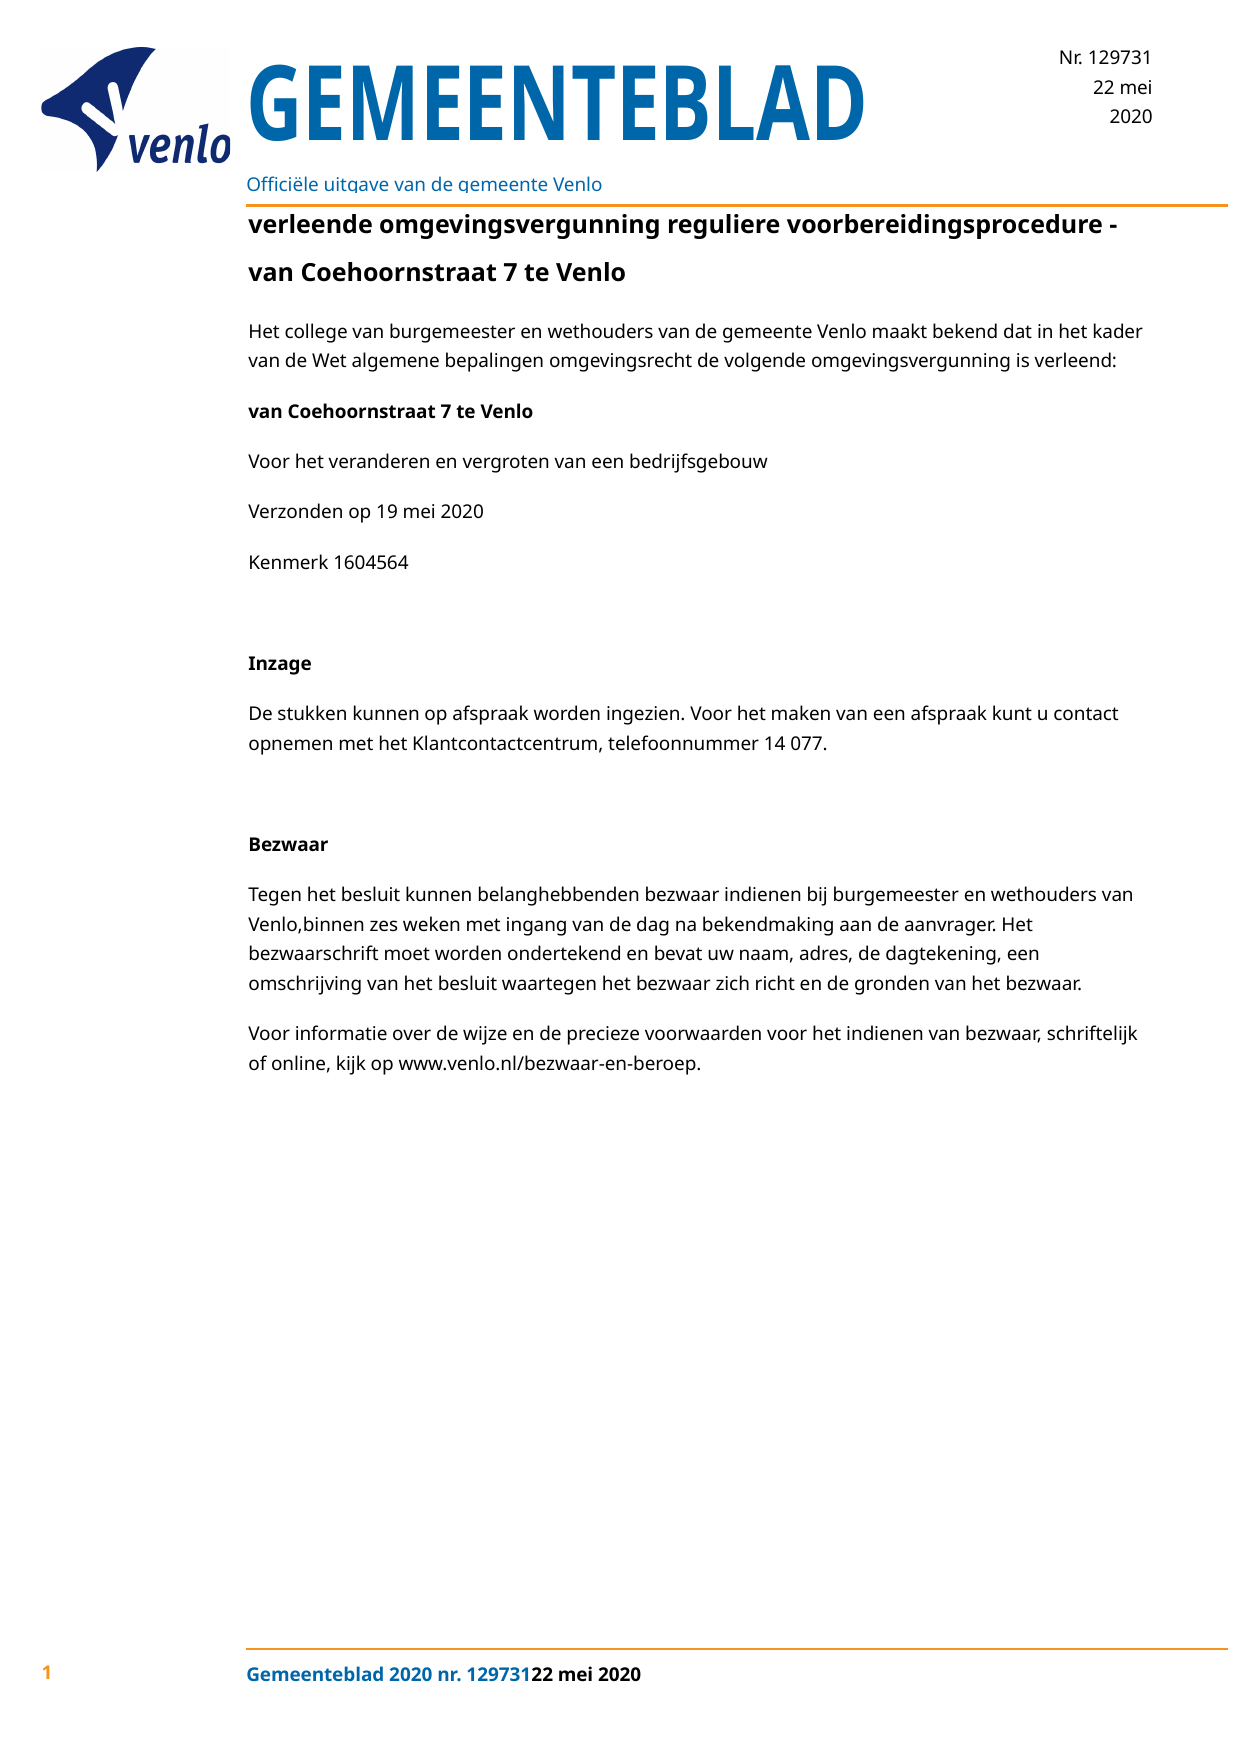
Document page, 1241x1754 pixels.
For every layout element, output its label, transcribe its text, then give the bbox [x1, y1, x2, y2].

text Kenmerk 1604564 [248, 549, 1152, 575]
text Tegen het besluit kunnen belanghebbenden bezwaar indienen bij burgemeester en wethouders van Venlo,binnen zes weken met ingang van de dag na bekendmaking aan de aanvrager. Het bezwaarschrift moet worden ondertekend en bevat uw naam, adres, de dagtekening, een omschrijving van het besluit waartegen het bezwaar zich richt en de gronden van het bezwaar. [248, 881, 1152, 996]
text Bezwaar [248, 831, 1152, 857]
text Verzonden op 19 mei 2020 [248, 499, 1152, 524]
text Voor informatie over de wijze en de precieze voorwaarden voor het indienen van bezwaar, schriftelijk of online, kijk op www.venlo.nl/bezwaar-en-beroep. [248, 1020, 1152, 1076]
text van Coehoornstraat 7 te Venlo [248, 398, 1152, 424]
text De stukken kunnen op afspraak worden ingezien. Voor het maken van een afspraak kunt u contact opnemen met het Klantcontactcentrum, telefoonnummer 14 077. [248, 700, 1152, 756]
text verleende omgevingsvergunning reguliere voorbereidingsprocedure - van Coehoornstraat 7 te Venlo [248, 207, 1152, 288]
text Voor het veranderen en vergroten van een bedrijfsgebouw [248, 448, 1152, 474]
picture [41, 47, 231, 172]
text Het college van burgemeester en wethouders van de gemeente Venlo maakt bekend dat in het kader van de Wet algemene bepalingen omgevingsrecht de volgende omgevingsvergunning is verleend: [248, 318, 1152, 373]
text Inzage [248, 650, 1152, 676]
